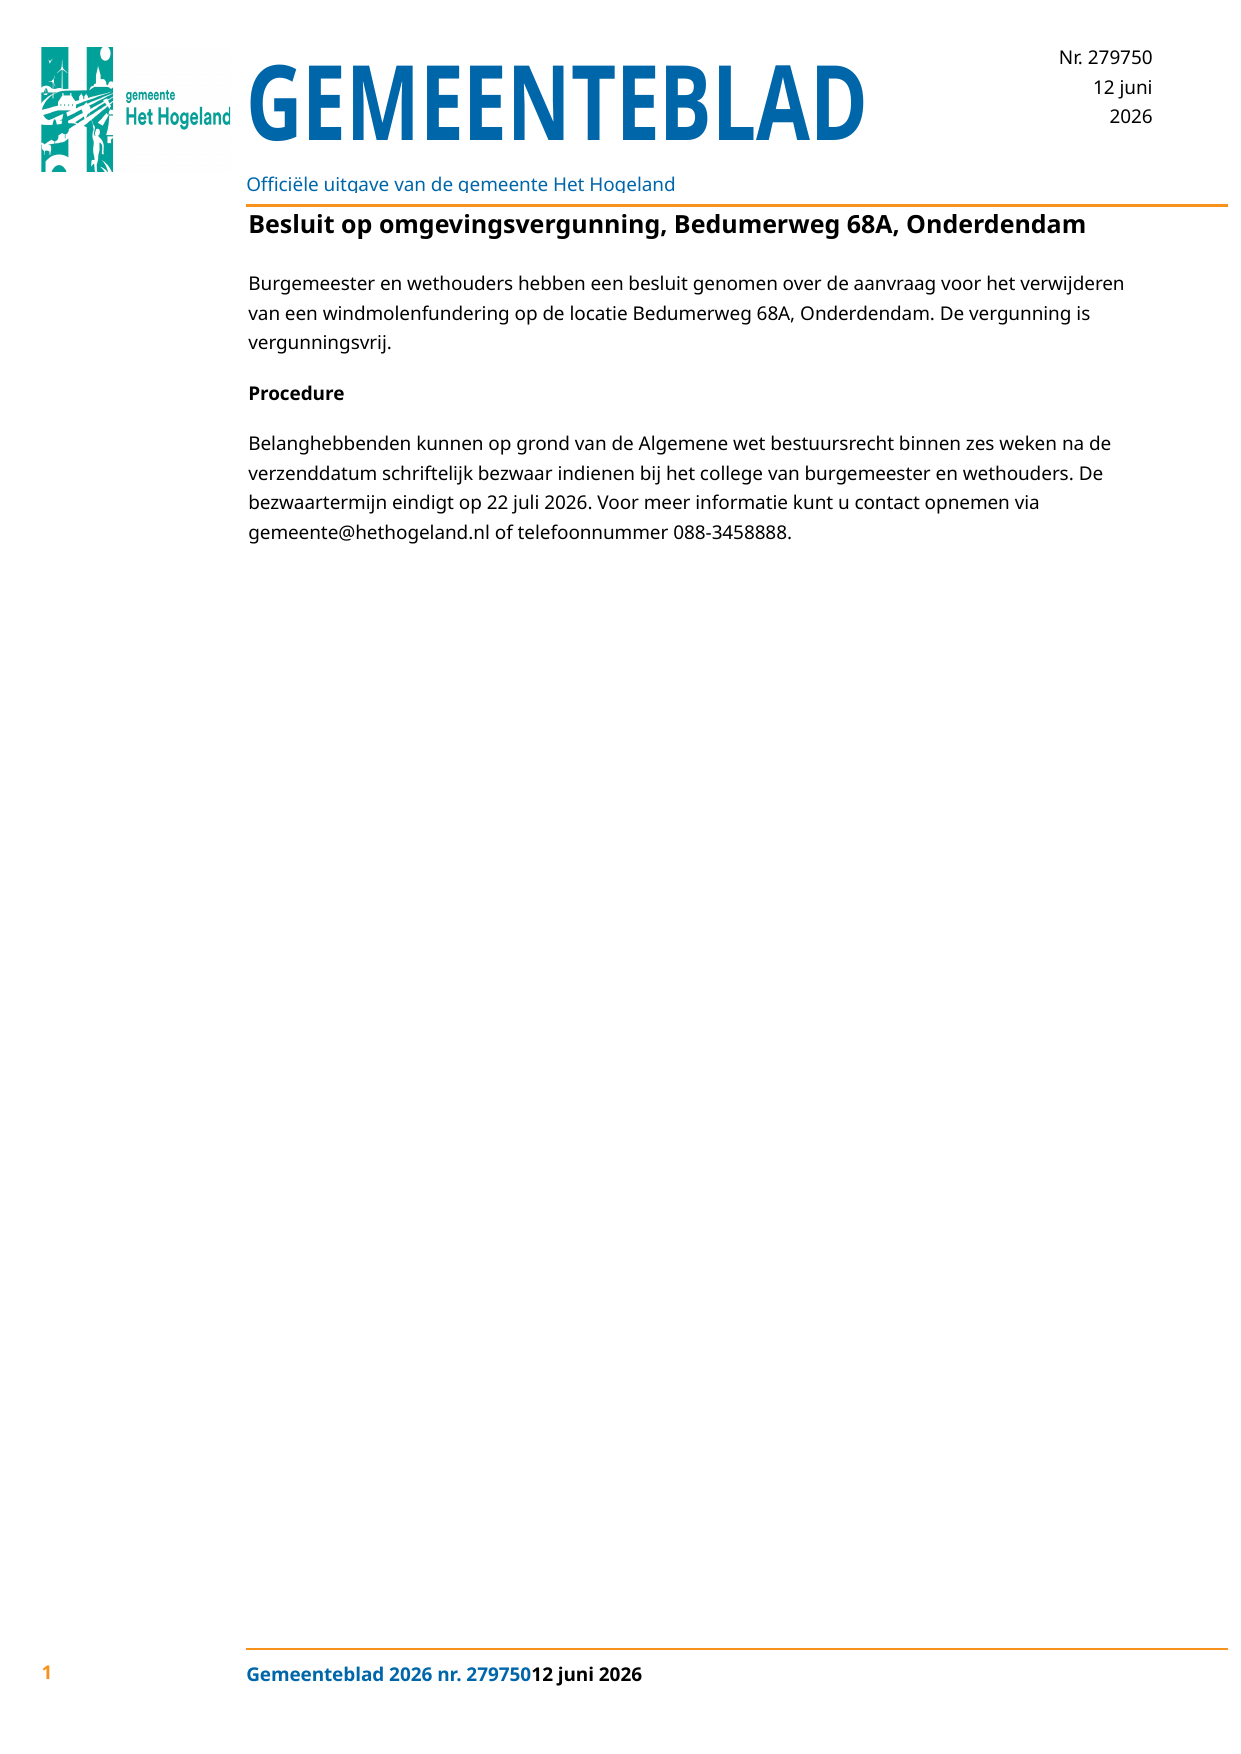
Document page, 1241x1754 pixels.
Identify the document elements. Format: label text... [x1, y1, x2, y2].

text Belanghebbenden kunnen op grond van de Algemene wet bestuursrecht binnen zes weken na de verzenddatum schriftelijk bezwaar indienen bij het college van burgemeester en wethouders. De bezwaartermijn eindigt op 22 juli 2026. Voor meer informatie kunt u contact opnemen via gemeente@hethogeland.nl of telefoonnummer 088-3458888. [248, 430, 1152, 545]
text Procedure [248, 380, 1152, 406]
picture [41, 47, 231, 172]
text Besluit op omgevingsvergunning, Bedumerweg 68A, Onderdendam [248, 207, 1152, 241]
text Burgemeester en wethouders hebben een besluit genomen over de aanvraag voor het verwijderen van een windmolenfundering op de locatie Bedumerweg 68A, Onderdendam. De vergunning is vergunningsvrij. [248, 270, 1152, 355]
